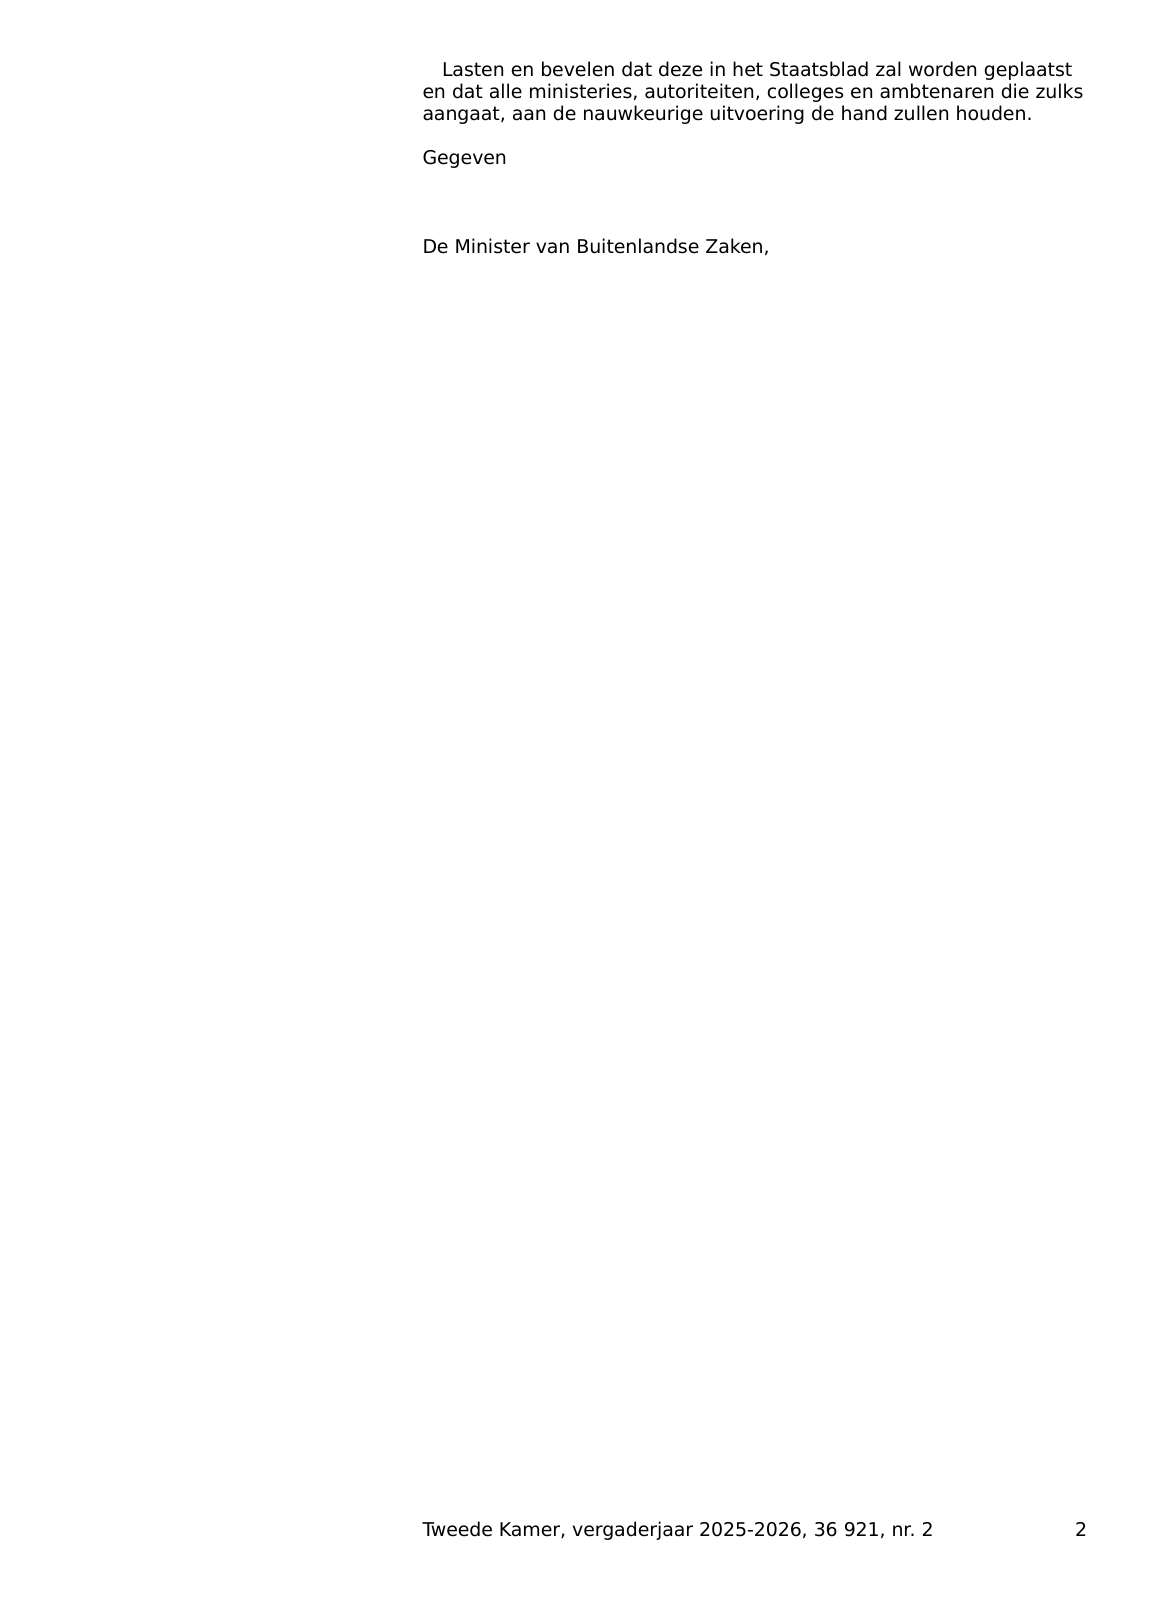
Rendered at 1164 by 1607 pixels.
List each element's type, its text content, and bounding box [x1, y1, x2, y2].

text Lasten en bevelen dat deze in het Staatsblad zal worden geplaatst en dat alle ministeries, autoriteiten, colleges en ambtenaren die zulks aangaat, aan de nauwkeurige uitvoering de hand zullen houden. [422, 59, 1087, 125]
text De Minister van Buitenlandse Zaken, [422, 236, 1087, 258]
text Gegeven [422, 147, 1087, 169]
